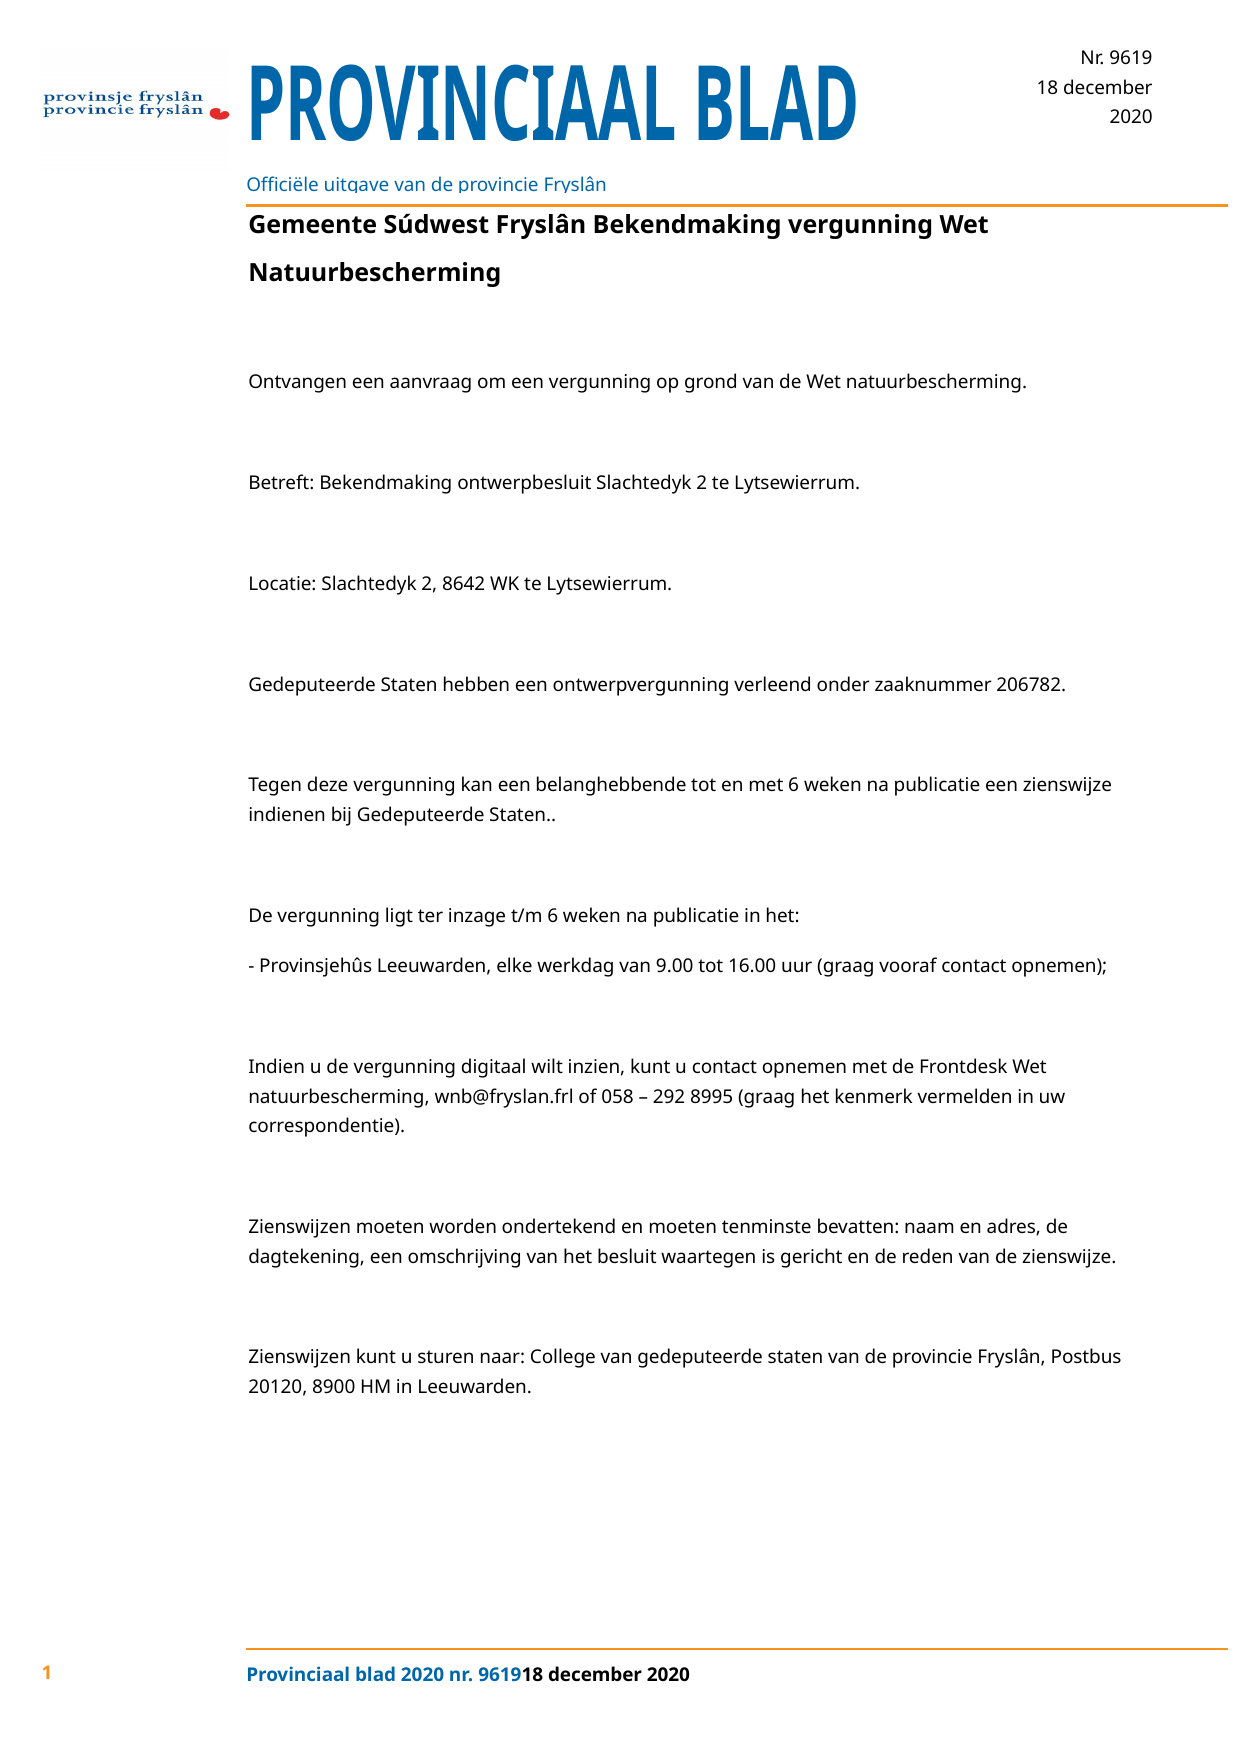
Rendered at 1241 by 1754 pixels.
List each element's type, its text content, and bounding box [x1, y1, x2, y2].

text Gedeputeerde Staten hebben een ontwerpvergunning verleend onder zaaknummer 206782. [248, 671, 1152, 697]
text Gemeente Súdwest Fryslân Bekendmaking vergunning Wet Natuurbescherming [248, 207, 1152, 288]
text Betreft: Bekendmaking ontwerpbesluit Slachtedyk 2 te Lytsewierrum. [248, 469, 1152, 495]
text Zienswijzen moeten worden ondertekend en moeten tenminste bevatten: naam en adres, de dagtekening, een omschrijving van het besluit waartegen is gericht en de reden van de zienswijze. [248, 1213, 1152, 1269]
text Locatie: Slachtedyk 2, 8642 WK te Lytsewierrum. [248, 570, 1152, 596]
text Ontvangen een aanvraag om een vergunning op grond van de Wet natuurbescherming. [248, 368, 1152, 394]
text De vergunning ligt ter inzage t/m 6 weken na publicatie in het: [248, 902, 1152, 928]
text - Provinsjehûs Leeuwarden, elke werkdag van 9.00 tot 16.00 uur (graag vooraf contact opnemen); [248, 952, 1152, 978]
picture [41, 47, 231, 172]
text Zienswijzen kunt u sturen naar: College van gedeputeerde staten van de provincie Fryslân, Postbus 20120, 8900 HM in Leeuwarden. [248, 1344, 1152, 1399]
text Tegen deze vergunning kan een belanghebbende tot en met 6 weken na publicatie een zienswijze indienen bij Gedeputeerde Staten.. [248, 772, 1152, 827]
text Indien u de vergunning digitaal wilt inzien, kunt u contact opnemen met de Frontdesk Wet natuurbescherming, wnb@fryslan.frl of 058 – 292 8995 (graag het kenmerk vermelden in uw correspondentie). [248, 1053, 1152, 1138]
